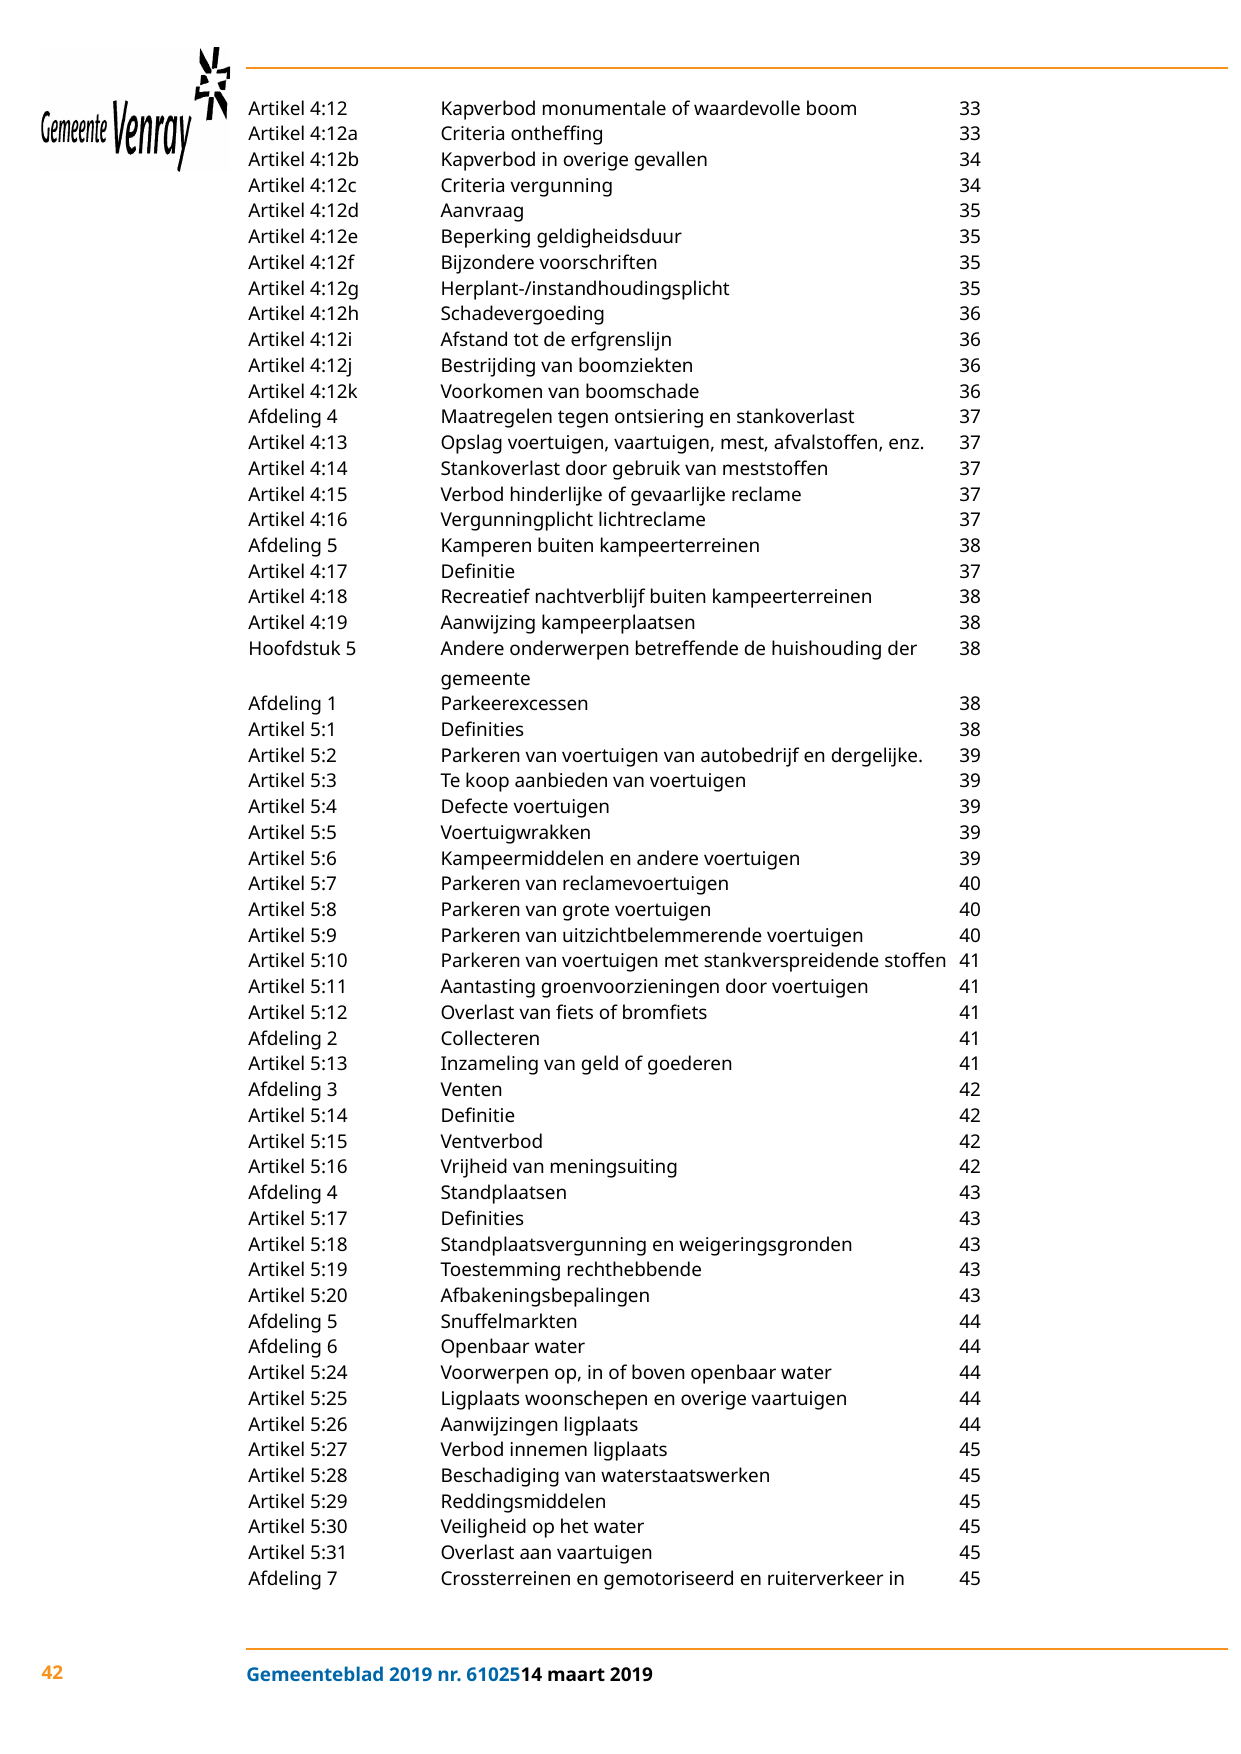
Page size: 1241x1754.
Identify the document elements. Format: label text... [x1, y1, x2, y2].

table_cell 41 [959, 948, 1152, 973]
table_cell Artikel 5:30 [248, 1514, 440, 1539]
table_cell Afdeling 4 [248, 1179, 440, 1205]
table_cell 44 [959, 1385, 1152, 1411]
table_cell Artikel 5:2 [248, 742, 440, 768]
table_cell Voertuigwrakken [440, 819, 959, 845]
table_cell Kampeermiddelen en andere voertuigen [440, 845, 959, 871]
table_cell Artikel 5:5 [248, 819, 440, 845]
table_cell Afdeling 1 [248, 690, 440, 716]
table_cell 38 [959, 584, 1152, 609]
table_cell Vrijheid van meningsuiting [440, 1154, 959, 1179]
table_cell Afdeling 7 [248, 1565, 440, 1591]
table_cell 43 [959, 1205, 1152, 1231]
table_cell Bijzondere voorschriften [440, 249, 959, 275]
table_cell 40 [959, 922, 1152, 948]
table_cell Artikel 4:12 [248, 95, 440, 121]
table_cell Artikel 5:29 [248, 1488, 440, 1514]
table_cell Vergunningplicht lichtreclame [440, 506, 959, 532]
table_cell Ligplaats woonschepen en overige vaartuigen [440, 1385, 959, 1411]
table_cell Artikel 4:12f [248, 249, 440, 275]
table_cell Parkeren van voertuigen met stankverspreidende stoffen [440, 948, 959, 973]
table_cell 45 [959, 1565, 1152, 1591]
table_cell Artikel 4:12d [248, 198, 440, 223]
table_cell 39 [959, 819, 1152, 845]
table_cell 43 [959, 1231, 1152, 1256]
table_cell Artikel 5:28 [248, 1462, 440, 1488]
table_cell Criteria vergunning [440, 172, 959, 198]
table_cell Artikel 5:14 [248, 1102, 440, 1128]
table_cell 43 [959, 1179, 1152, 1205]
table_cell Parkeren van uitzichtbelemmerende voertuigen [440, 922, 959, 948]
table_cell Ventverbod [440, 1128, 959, 1153]
table_cell 40 [959, 871, 1152, 896]
table_cell 37 [959, 481, 1152, 506]
table_cell Afstand tot de erfgrenslijn [440, 326, 959, 352]
table_cell Artikel 5:24 [248, 1359, 440, 1385]
table_cell Voorkomen van boomschade [440, 378, 959, 403]
table_cell Artikel 4:12j [248, 352, 440, 378]
table_cell 37 [959, 404, 1152, 429]
table_cell Veiligheid op het water [440, 1514, 959, 1539]
table_cell Definities [440, 716, 959, 742]
table_cell 33 [959, 95, 1152, 121]
table_cell 37 [959, 429, 1152, 455]
table_cell Kapverbod in overige gevallen [440, 146, 959, 172]
table_cell Parkeren van voertuigen van autobedrijf en dergelijke. [440, 742, 959, 768]
table_cell Artikel 5:20 [248, 1282, 440, 1308]
table_cell Artikel 5:25 [248, 1385, 440, 1411]
table_cell Voorwerpen op, in of boven openbaar water [440, 1359, 959, 1385]
table_cell 44 [959, 1411, 1152, 1437]
table_cell Venten [440, 1076, 959, 1102]
table_cell 44 [959, 1334, 1152, 1359]
table_cell 35 [959, 275, 1152, 301]
table_cell Artikel 4:16 [248, 506, 440, 532]
table_cell Artikel 5:6 [248, 845, 440, 871]
table_cell 41 [959, 974, 1152, 999]
table_cell Bestrijding van boomziekten [440, 352, 959, 378]
table_cell 39 [959, 845, 1152, 871]
table_cell Beschadiging van waterstaatswerken [440, 1462, 959, 1488]
table_cell Artikel 4:12i [248, 326, 440, 352]
table_cell 45 [959, 1488, 1152, 1514]
table_cell 44 [959, 1359, 1152, 1385]
table_cell 36 [959, 378, 1152, 403]
table_cell Artikel 4:14 [248, 455, 440, 481]
table_cell Aanvraag [440, 198, 959, 223]
table_cell Inzameling van geld of goederen [440, 1051, 959, 1076]
table_cell Afdeling 5 [248, 1308, 440, 1334]
table_cell Artikel 5:8 [248, 896, 440, 922]
table_cell Artikel 4:12b [248, 146, 440, 172]
table_cell Artikel 5:3 [248, 768, 440, 793]
table_cell Artikel 5:16 [248, 1154, 440, 1179]
table_cell Artikel 5:18 [248, 1231, 440, 1256]
table_cell 33 [959, 121, 1152, 146]
table_cell 42 [959, 1128, 1152, 1153]
table_cell Artikel 5:9 [248, 922, 440, 948]
table_cell 36 [959, 326, 1152, 352]
table_cell Openbaar water [440, 1334, 959, 1359]
table_cell Recreatief nachtverblijf buiten kampeerterreinen [440, 584, 959, 609]
table_cell 39 [959, 742, 1152, 768]
table_cell Maatregelen tegen ontsiering en stankoverlast [440, 404, 959, 429]
table_cell Artikel 5:31 [248, 1540, 440, 1565]
table_cell 37 [959, 455, 1152, 481]
table_cell Afdeling 3 [248, 1076, 440, 1102]
table_cell Artikel 4:17 [248, 558, 440, 584]
table_cell Overlast van fiets of bromfiets [440, 999, 959, 1025]
table_cell 43 [959, 1282, 1152, 1308]
table_cell Artikel 5:10 [248, 948, 440, 973]
table_cell 38 [959, 716, 1152, 742]
table_cell 37 [959, 506, 1152, 532]
table_cell Defecte voertuigen [440, 793, 959, 819]
table_cell 39 [959, 793, 1152, 819]
table_cell 41 [959, 999, 1152, 1025]
table_cell Afdeling 6 [248, 1334, 440, 1359]
table_cell 35 [959, 249, 1152, 275]
table_cell Afdeling 4 [248, 404, 440, 429]
table_cell Standplaatsvergunning en weigeringsgronden [440, 1231, 959, 1256]
table_cell Artikel 4:18 [248, 584, 440, 609]
table_cell 45 [959, 1437, 1152, 1462]
table_cell Definities [440, 1205, 959, 1231]
table_cell 37 [959, 558, 1152, 584]
table_cell Stankoverlast door gebruik van meststoffen [440, 455, 959, 481]
table_cell 42 [959, 1154, 1152, 1179]
table_cell Artikel 4:12c [248, 172, 440, 198]
table_cell Artikel 5:19 [248, 1256, 440, 1282]
table_cell Artikel 5:15 [248, 1128, 440, 1153]
table_cell 34 [959, 172, 1152, 198]
table_cell Definitie [440, 1102, 959, 1128]
table_cell Parkeerexcessen [440, 690, 959, 716]
table_cell 45 [959, 1540, 1152, 1565]
table_cell Overlast aan vaartuigen [440, 1540, 959, 1565]
table_cell Collecteren [440, 1025, 959, 1051]
picture [41, 47, 231, 172]
table_cell 43 [959, 1256, 1152, 1282]
table_cell Andere onderwerpen betreffende de huishouding der gemeente [440, 635, 959, 690]
table_cell 44 [959, 1308, 1152, 1334]
table_cell Artikel 5:12 [248, 999, 440, 1025]
table_cell Aantasting groenvoorzieningen door voertuigen [440, 974, 959, 999]
table_cell Aanwijzingen ligplaats [440, 1411, 959, 1437]
table_cell Parkeren van grote voertuigen [440, 896, 959, 922]
table_cell Reddingsmiddelen [440, 1488, 959, 1514]
table_cell Afdeling 2 [248, 1025, 440, 1051]
table_cell Schadevergoeding [440, 301, 959, 326]
table_cell 42 [959, 1076, 1152, 1102]
table_cell 41 [959, 1025, 1152, 1051]
table_cell Herplant-/instandhoudingsplicht [440, 275, 959, 301]
table_cell Te koop aanbieden van voertuigen [440, 768, 959, 793]
table_cell Snuffelmarkten [440, 1308, 959, 1334]
table_cell Beperking geldigheidsduur [440, 224, 959, 249]
table_cell Artikel 5:1 [248, 716, 440, 742]
table_cell Kapverbod monumentale of waardevolle boom [440, 95, 959, 121]
table_cell Standplaatsen [440, 1179, 959, 1205]
table_cell Artikel 5:11 [248, 974, 440, 999]
table_cell Verbod hinderlijke of gevaarlijke reclame [440, 481, 959, 506]
table_cell 45 [959, 1514, 1152, 1539]
table_cell 45 [959, 1462, 1152, 1488]
table_cell 38 [959, 690, 1152, 716]
table_cell Artikel 4:12k [248, 378, 440, 403]
table_cell Afbakeningsbepalingen [440, 1282, 959, 1308]
table_cell Verbod innemen ligplaats [440, 1437, 959, 1462]
table_cell Artikel 5:4 [248, 793, 440, 819]
table_cell Artikel 4:19 [248, 609, 440, 635]
table_cell Definitie [440, 558, 959, 584]
table_cell 40 [959, 896, 1152, 922]
table_cell Artikel 4:12e [248, 224, 440, 249]
table_cell Artikel 5:7 [248, 871, 440, 896]
table_cell Artikel 4:12h [248, 301, 440, 326]
table_cell 36 [959, 301, 1152, 326]
table_cell Artikel 4:15 [248, 481, 440, 506]
table_cell 39 [959, 768, 1152, 793]
table_cell Afdeling 5 [248, 532, 440, 558]
table_cell Parkeren van reclamevoertuigen [440, 871, 959, 896]
table_cell Artikel 5:27 [248, 1437, 440, 1462]
table_cell 42 [959, 1102, 1152, 1128]
table_cell Aanwijzing kampeerplaatsen [440, 609, 959, 635]
table_cell Criteria ontheffing [440, 121, 959, 146]
table_cell 38 [959, 635, 1152, 690]
table_cell Crossterreinen en gemotoriseerd en ruiterverkeer in [440, 1565, 959, 1591]
table_cell Artikel 4:12g [248, 275, 440, 301]
table_cell Toestemming rechthebbende [440, 1256, 959, 1282]
table_cell 34 [959, 146, 1152, 172]
table_cell 41 [959, 1051, 1152, 1076]
table_cell 38 [959, 609, 1152, 635]
table_cell Artikel 5:17 [248, 1205, 440, 1231]
table_cell 36 [959, 352, 1152, 378]
table_cell Hoofdstuk 5 [248, 635, 440, 690]
table_cell 35 [959, 224, 1152, 249]
table_cell Artikel 4:13 [248, 429, 440, 455]
table_cell Artikel 5:26 [248, 1411, 440, 1437]
table_cell 35 [959, 198, 1152, 223]
table_cell Artikel 4:12a [248, 121, 440, 146]
table_cell Kamperen buiten kampeerterreinen [440, 532, 959, 558]
table_cell Artikel 5:13 [248, 1051, 440, 1076]
table_cell Opslag voertuigen, vaartuigen, mest, afvalstoffen, enz. [440, 429, 959, 455]
table_cell 38 [959, 532, 1152, 558]
